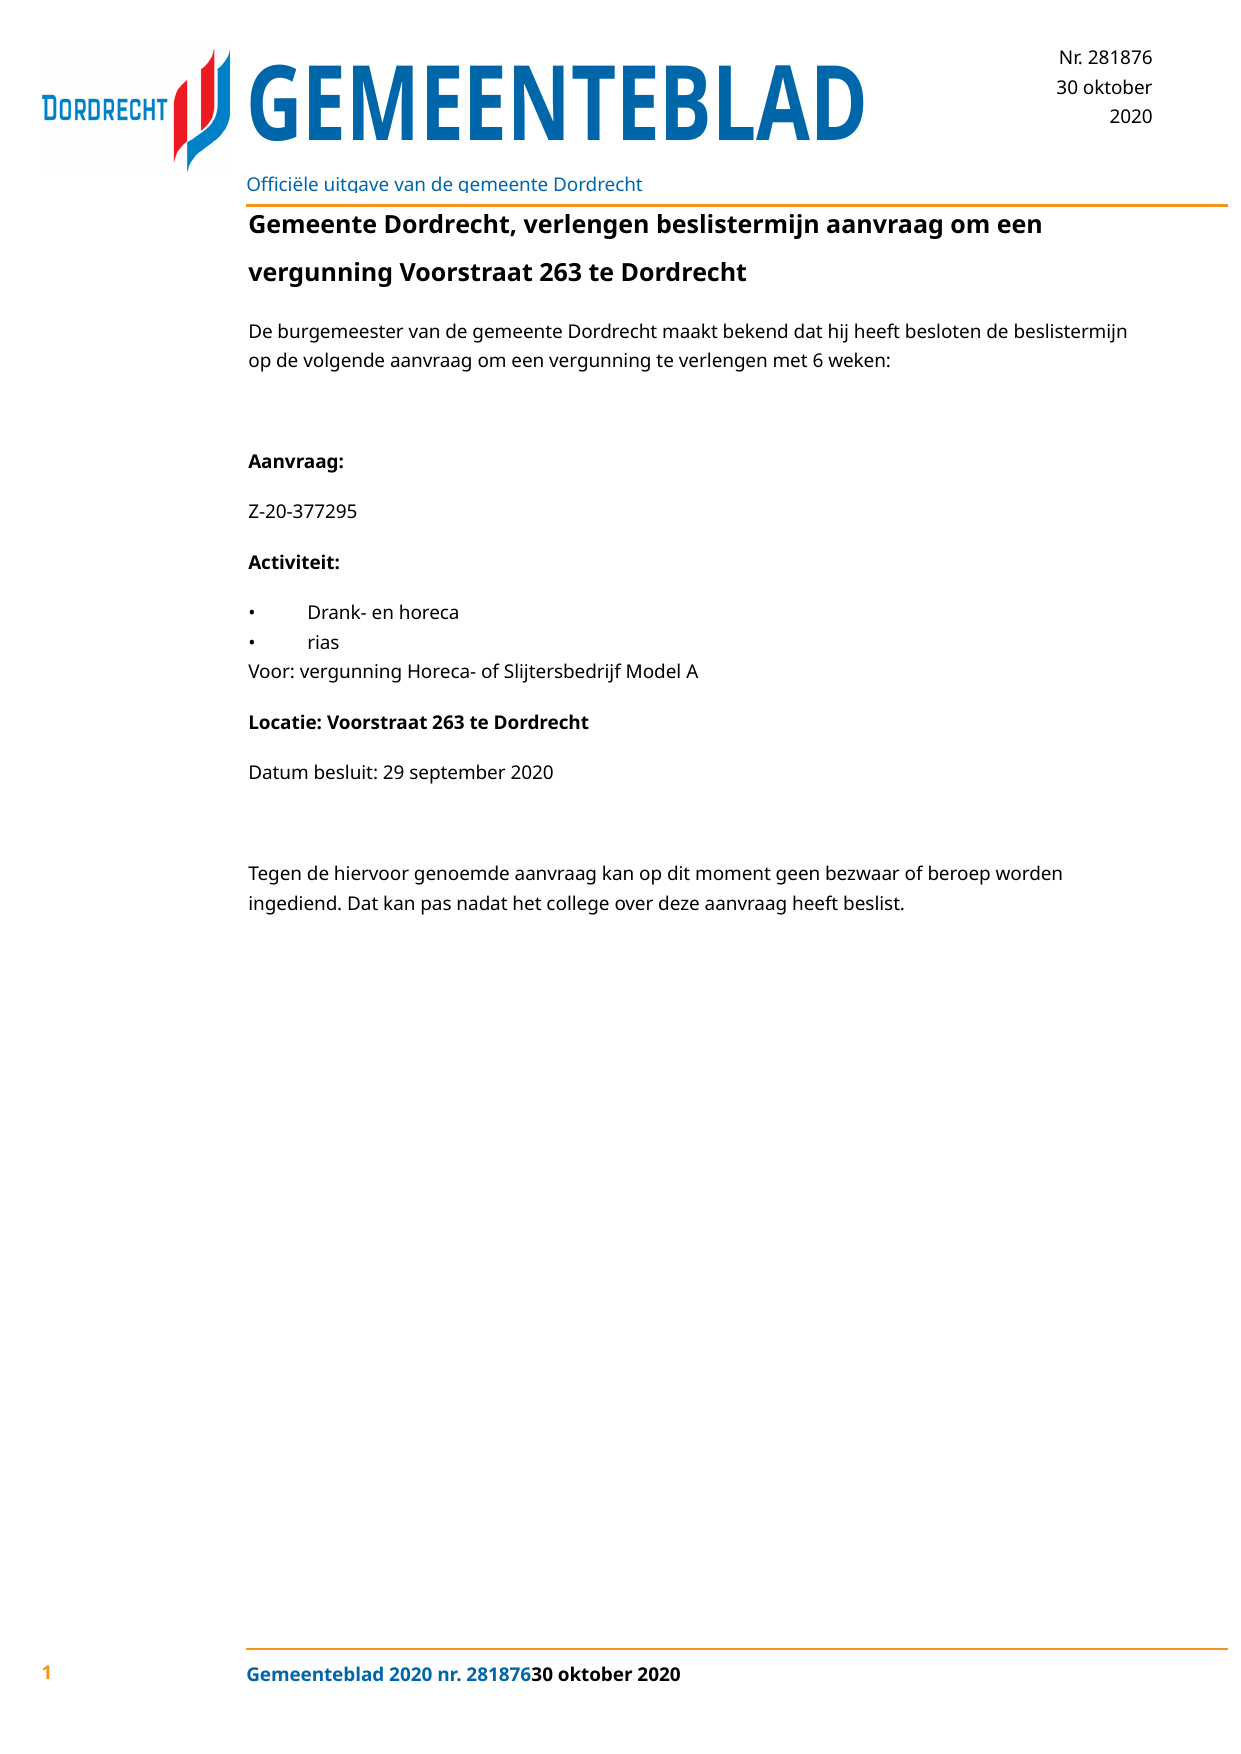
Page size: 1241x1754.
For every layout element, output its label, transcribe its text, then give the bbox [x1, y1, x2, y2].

text Locatie: Voorstraat 263 te Dordrecht [248, 709, 1152, 735]
picture [41, 47, 231, 172]
list Drank- en horeca [248, 599, 1152, 625]
text Datum besluit: 29 september 2020 [248, 759, 1152, 785]
text Voor: vergunning Horeca- of Slijtersbedrijf Model A [248, 659, 1152, 684]
text Z-20-377295 [248, 499, 1152, 524]
text Gemeente Dordrecht, verlengen beslistermijn aanvraag om een vergunning Voorstraat 263 te Dordrecht [248, 207, 1152, 288]
text Aanvraag: [248, 448, 1152, 474]
list rias [248, 629, 1152, 655]
text Tegen de hiervoor genoemde aanvraag kan op dit moment geen bezwaar of beroep worden ingediend. Dat kan pas nadat het college over deze aanvraag heeft beslist. [248, 860, 1152, 916]
text De burgemeester van de gemeente Dordrecht maakt bekend dat hij heeft besloten de beslistermijn op de volgende aanvraag om een vergunning te verlengen met 6 weken: [248, 318, 1152, 373]
text Activiteit: [248, 549, 1152, 575]
